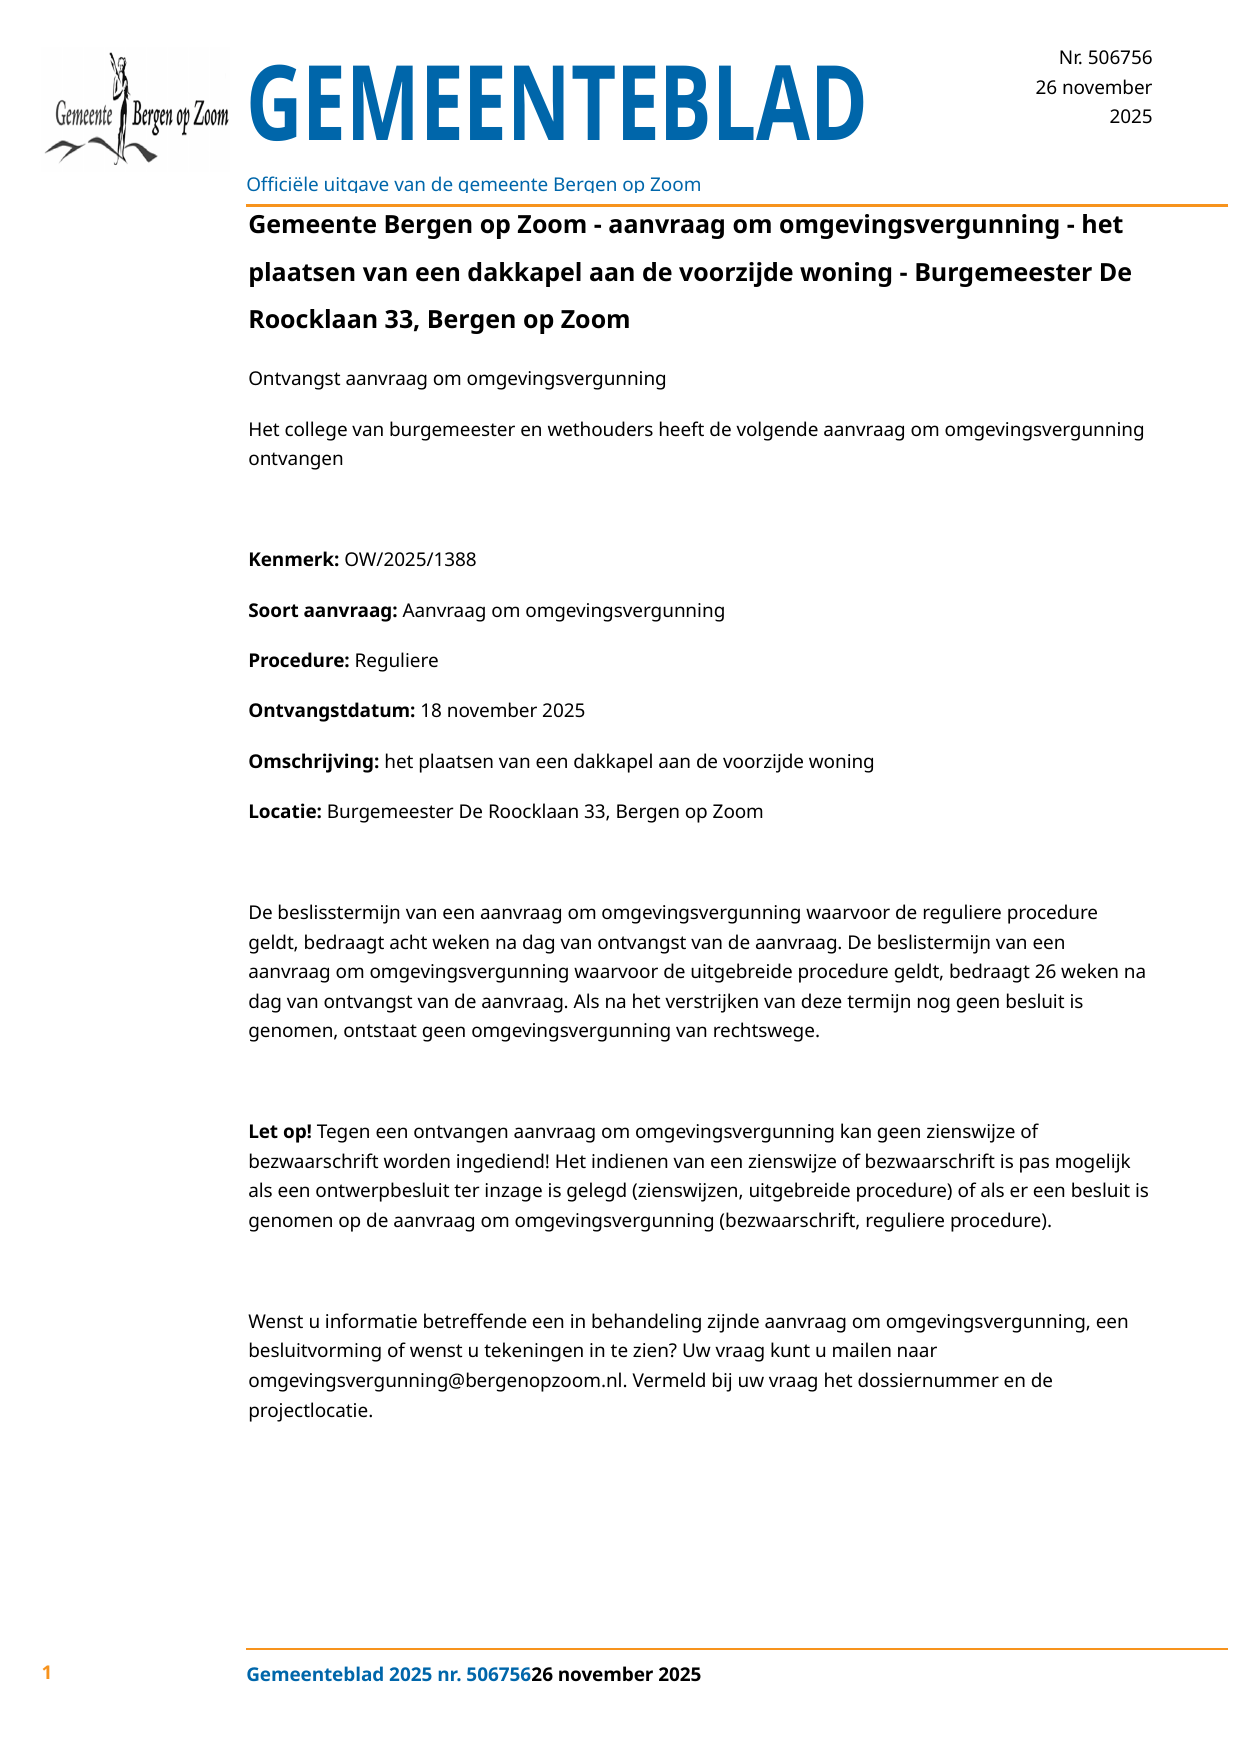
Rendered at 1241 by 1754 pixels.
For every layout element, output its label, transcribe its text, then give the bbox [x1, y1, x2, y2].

text Locatie: Burgemeester De Roocklaan 33, Bergen op Zoom [248, 798, 1152, 824]
text Kenmerk: OW/2025/1388 [248, 546, 1152, 572]
text Gemeente Bergen op Zoom - aanvraag om omgevingsvergunning - het plaatsen van een dakkapel aan de voorzijde woning - Burgemeester De Roocklaan 33, Bergen op Zoom [248, 207, 1152, 336]
text Soort aanvraag: Aanvraag om omgevingsvergunning [248, 597, 1152, 622]
text Ontvangstdatum: 18 november 2025 [248, 698, 1152, 723]
picture [41, 47, 231, 172]
text De beslisstermijn van een aanvraag om omgevingsvergunning waarvoor de reguliere procedure geldt, bedraagt acht weken na dag van ontvangst van de aanvraag. De beslistermijn van een aanvraag om omgevingsvergunning waarvoor de uitgebreide procedure geldt, bedraagt 26 weken na dag van ontvangst van de aanvraag. Als na het verstrijken van deze termijn nog geen besluit is genomen, ontstaat geen omgevingsvergunning van rechtswege. [248, 899, 1152, 1043]
text Let op! Tegen een ontvangen aanvraag om omgevingsvergunning kan geen zienswijze of bezwaarschrift worden ingediend! Het indienen van een zienswijze of bezwaarschrift is pas mogelijk als een ontwerpbesluit ter inzage is gelegd (zienswijzen, uitgebreide procedure) of als er een besluit is genomen op de aanvraag om omgevingsvergunning (bezwaarschrift, reguliere procedure). [248, 1118, 1152, 1233]
text Procedure: Reguliere [248, 647, 1152, 673]
text Het college van burgemeester en wethouders heeft de volgende aanvraag om omgevingsvergunning ontvangen [248, 416, 1152, 471]
text Ontvangst aanvraag om omgevingsvergunning [248, 366, 1152, 391]
text Omschrijving: het plaatsen van een dakkapel aan de voorzijde woning [248, 748, 1152, 774]
text Wenst u informatie betreffende een in behandeling zijnde aanvraag om omgevingsvergunning, een besluitvorming of wenst u tekeningen in te zien? Uw vraag kunt u mailen naar omgevingsvergunning@bergenopzoom.nl. Vermeld bij uw vraag het dossiernummer en de projectlocatie. [248, 1308, 1152, 1422]
